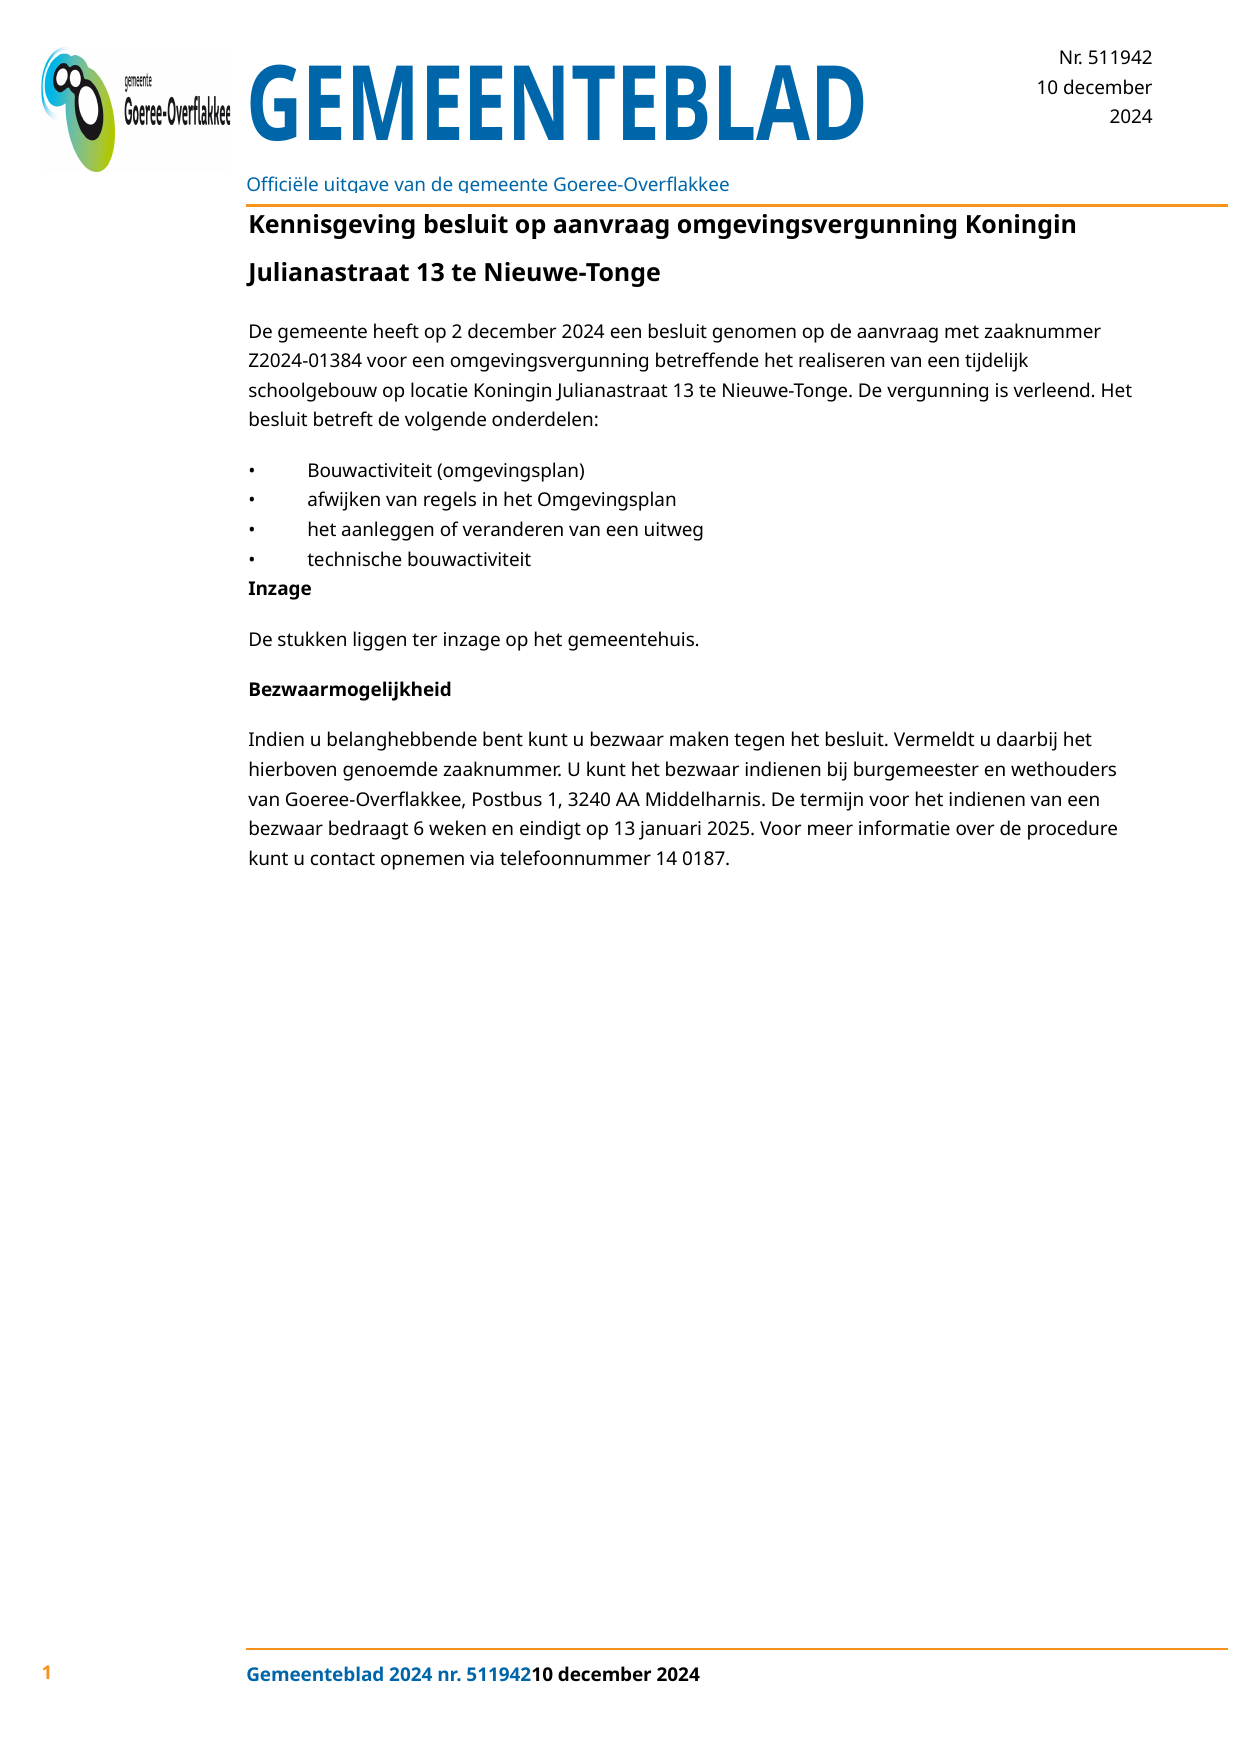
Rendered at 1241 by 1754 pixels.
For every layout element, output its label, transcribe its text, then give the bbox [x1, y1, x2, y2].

text Bezwaarmogelijkheid [248, 676, 1152, 702]
text Inzage [248, 575, 1152, 601]
list Bouwactiviteit (omgevingsplan) [248, 457, 1152, 483]
list het aanleggen of veranderen van een uitweg [248, 516, 1152, 542]
text Kennisgeving besluit op aanvraag omgevingsvergunning Koningin Julianastraat 13 te Nieuwe-Tonge [248, 207, 1152, 288]
text De stukken liggen ter inzage op het gemeentehuis. [248, 626, 1152, 652]
text Indien u belanghebbende bent kunt u bezwaar maken tegen het besluit. Vermeldt u daarbij het hierboven genoemde zaaknummer. U kunt het bezwaar indienen bij burgemeester en wethouders van Goeree-Overflakkee, Postbus 1, 3240 AA Middelharnis. De termijn voor het indienen van een bezwaar bedraagt 6 weken en eindigt op 13 januari 2025. Voor meer informatie over de procedure kunt u contact opnemen via telefoonnummer 14 0187. [248, 727, 1152, 871]
text De gemeente heeft op 2 december 2024 een besluit genomen op de aanvraag met zaaknummer Z2024-01384 voor een omgevingsvergunning betreffende het realiseren van een tijdelijk schoolgebouw op locatie Koningin Julianastraat 13 te Nieuwe-Tonge. De vergunning is verleend. Het besluit betreft de volgende onderdelen: [248, 318, 1152, 432]
picture [41, 47, 231, 172]
list afwijken van regels in het Omgevingsplan [248, 487, 1152, 512]
list technische bouwactiviteit [248, 546, 1152, 572]
